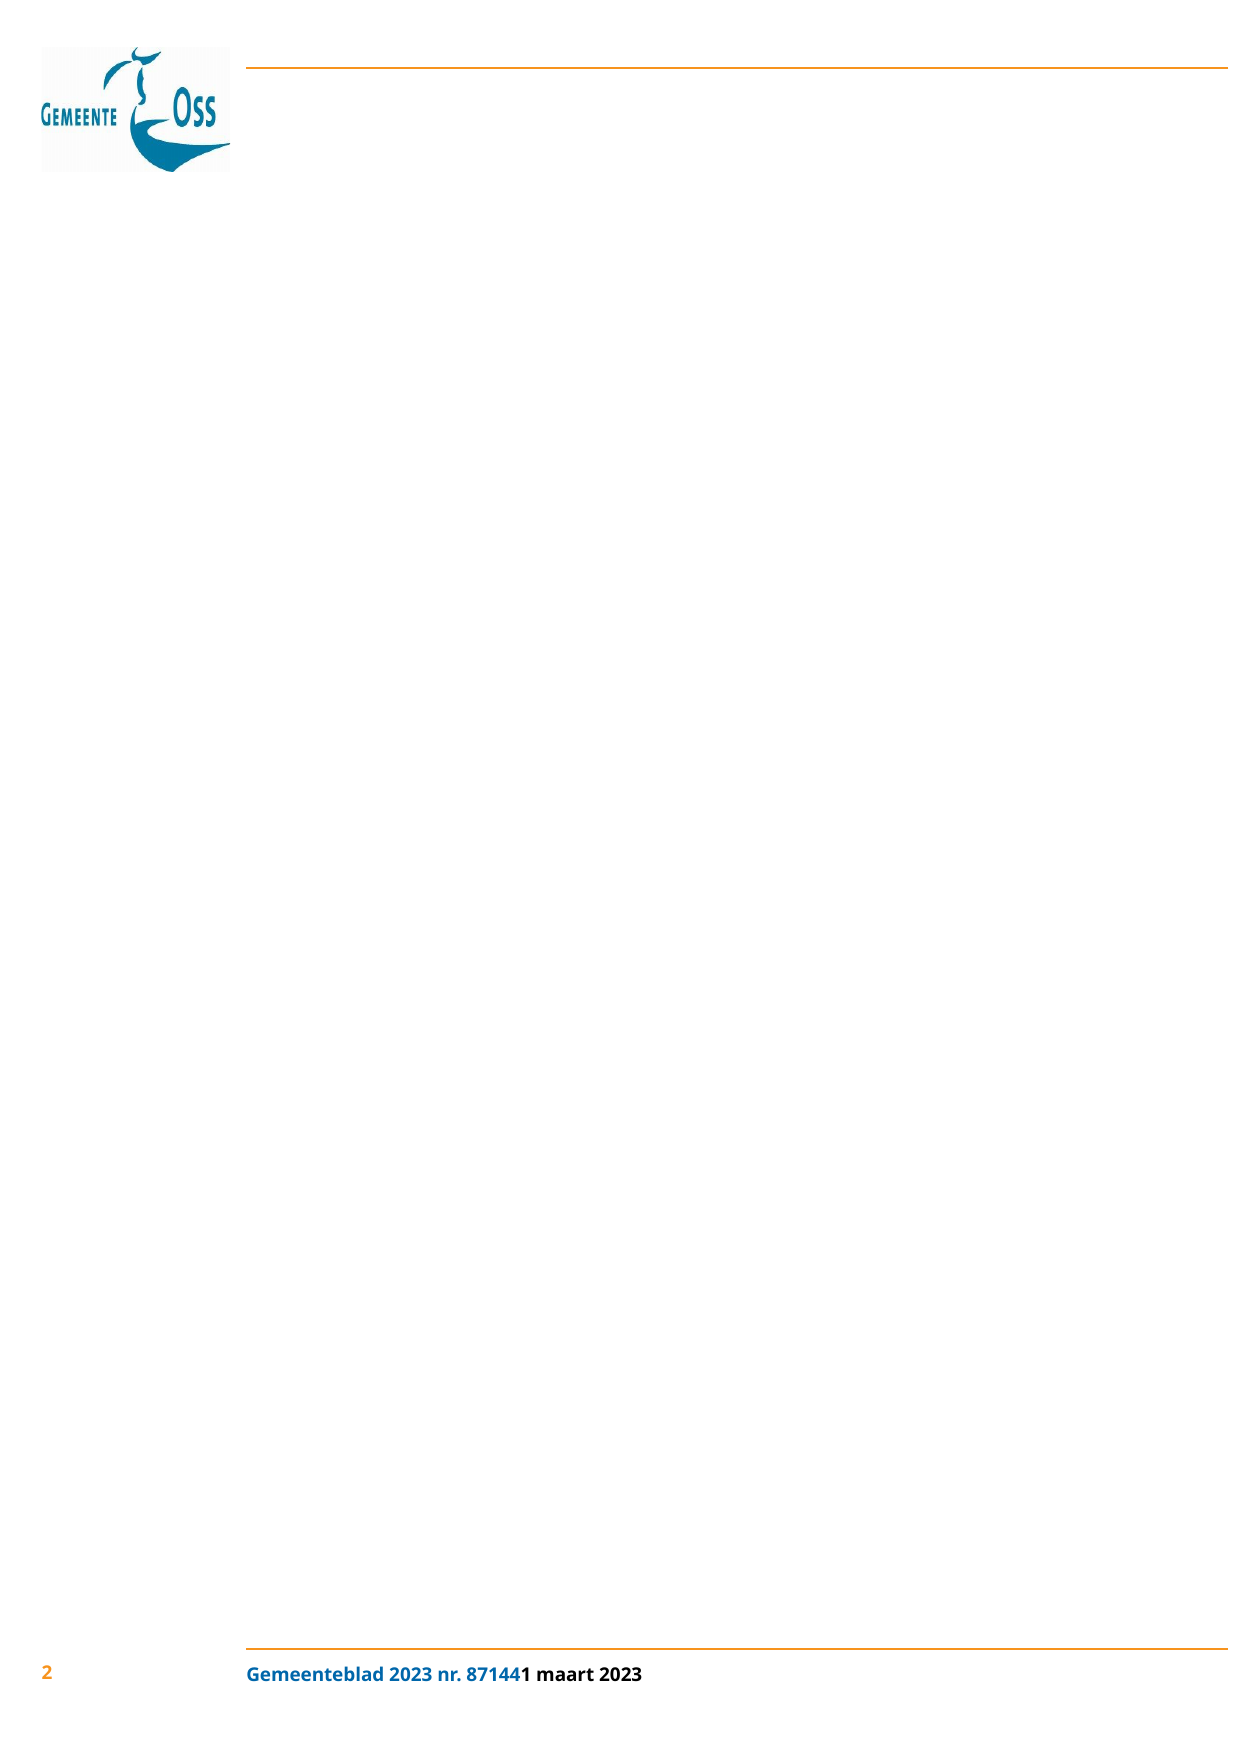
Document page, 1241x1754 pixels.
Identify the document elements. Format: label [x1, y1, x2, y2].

picture [41, 47, 231, 172]
